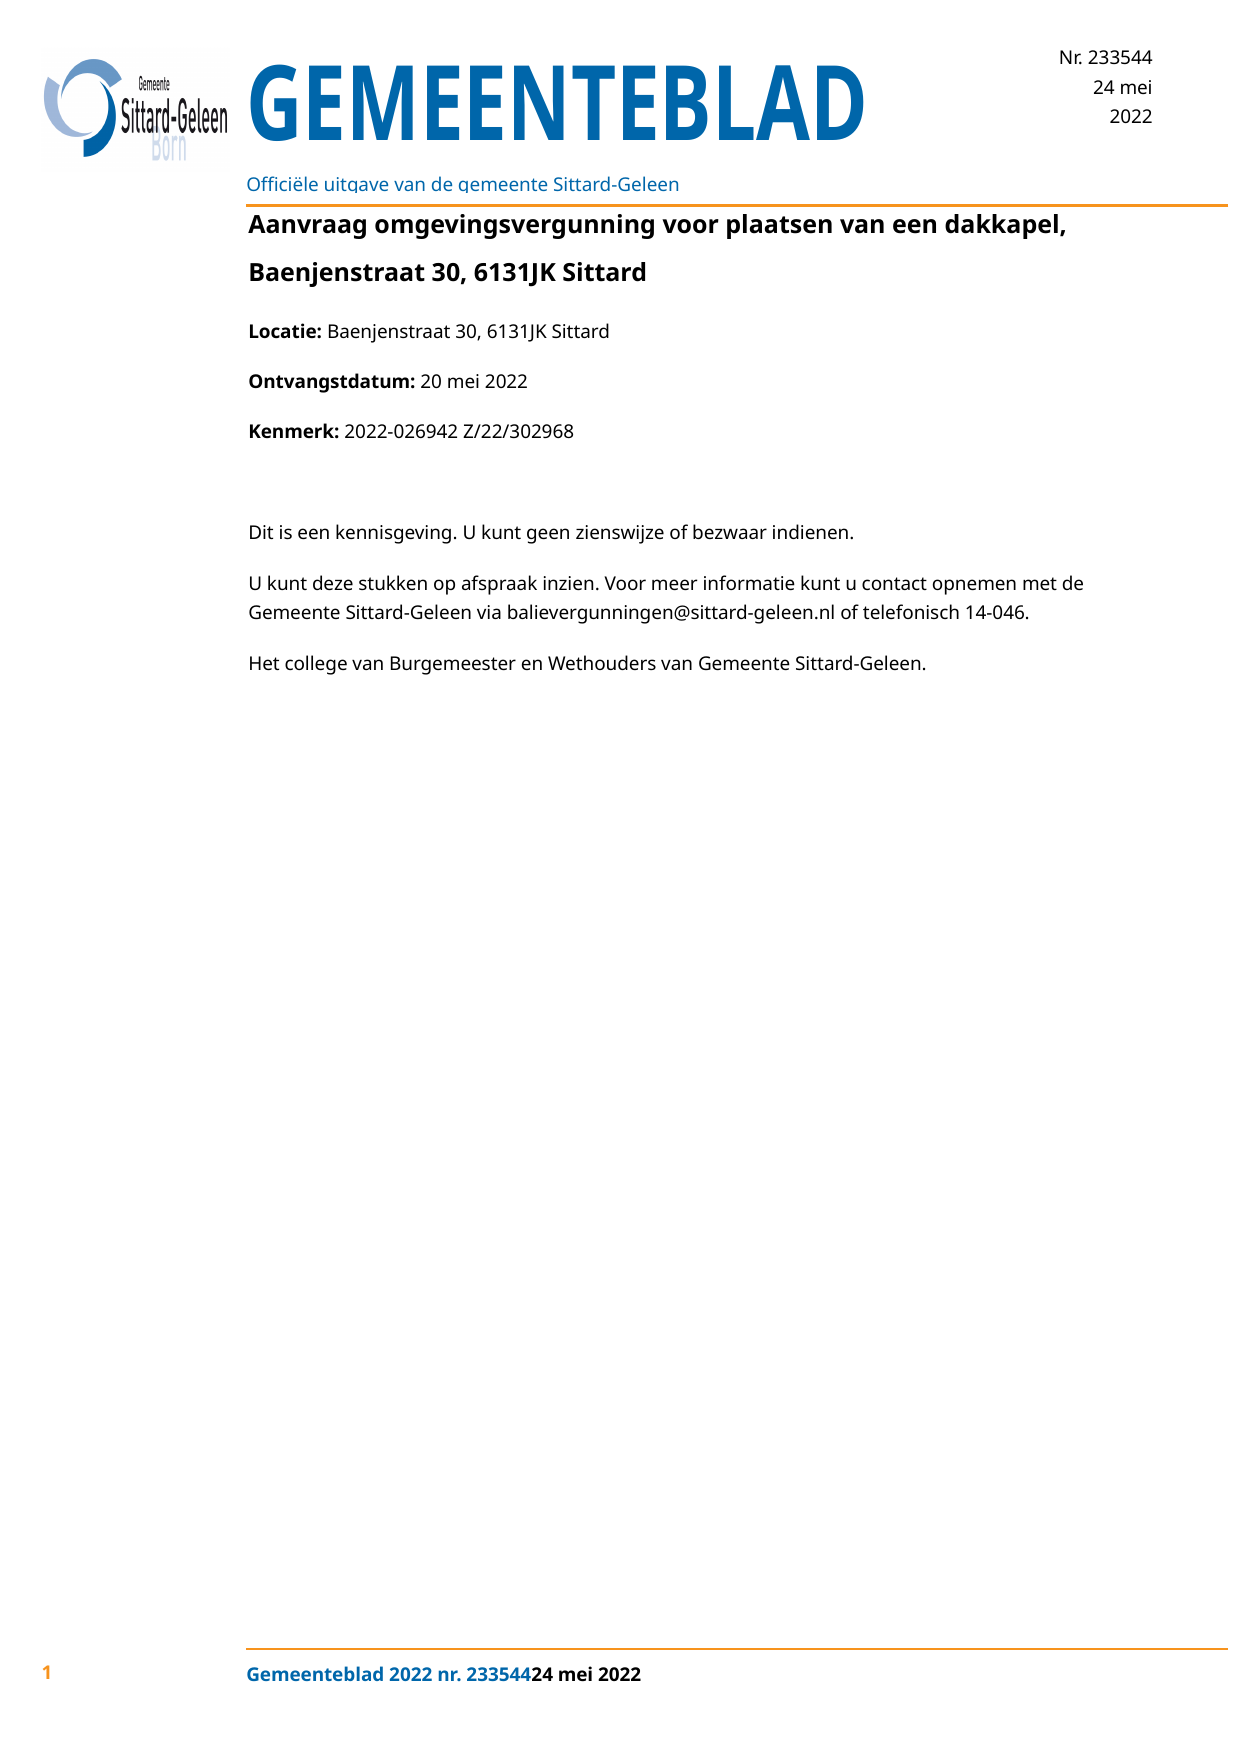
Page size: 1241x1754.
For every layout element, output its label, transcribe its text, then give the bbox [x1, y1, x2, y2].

text Locatie: Baenjenstraat 30, 6131JK Sittard [248, 318, 1152, 344]
picture [41, 47, 231, 172]
text Aanvraag omgevingsvergunning voor plaatsen van een dakkapel, Baenjenstraat 30, 6131JK Sittard [248, 207, 1152, 288]
text Het college van Burgemeester en Wethouders van Gemeente Sittard-Geleen. [248, 650, 1152, 676]
text Kenmerk: 2022-026942 Z/22/302968 [248, 419, 1152, 444]
text Ontvangstdatum: 20 mei 2022 [248, 368, 1152, 394]
text U kunt deze stukken op afspraak inzien. Voor meer informatie kunt u contact opnemen met de Gemeente Sittard-Geleen via balievergunningen@sittard-geleen.nl of telefonisch 14-046. [248, 570, 1152, 625]
text Dit is een kennisgeving. U kunt geen zienswijze of bezwaar indienen. [248, 519, 1152, 545]
